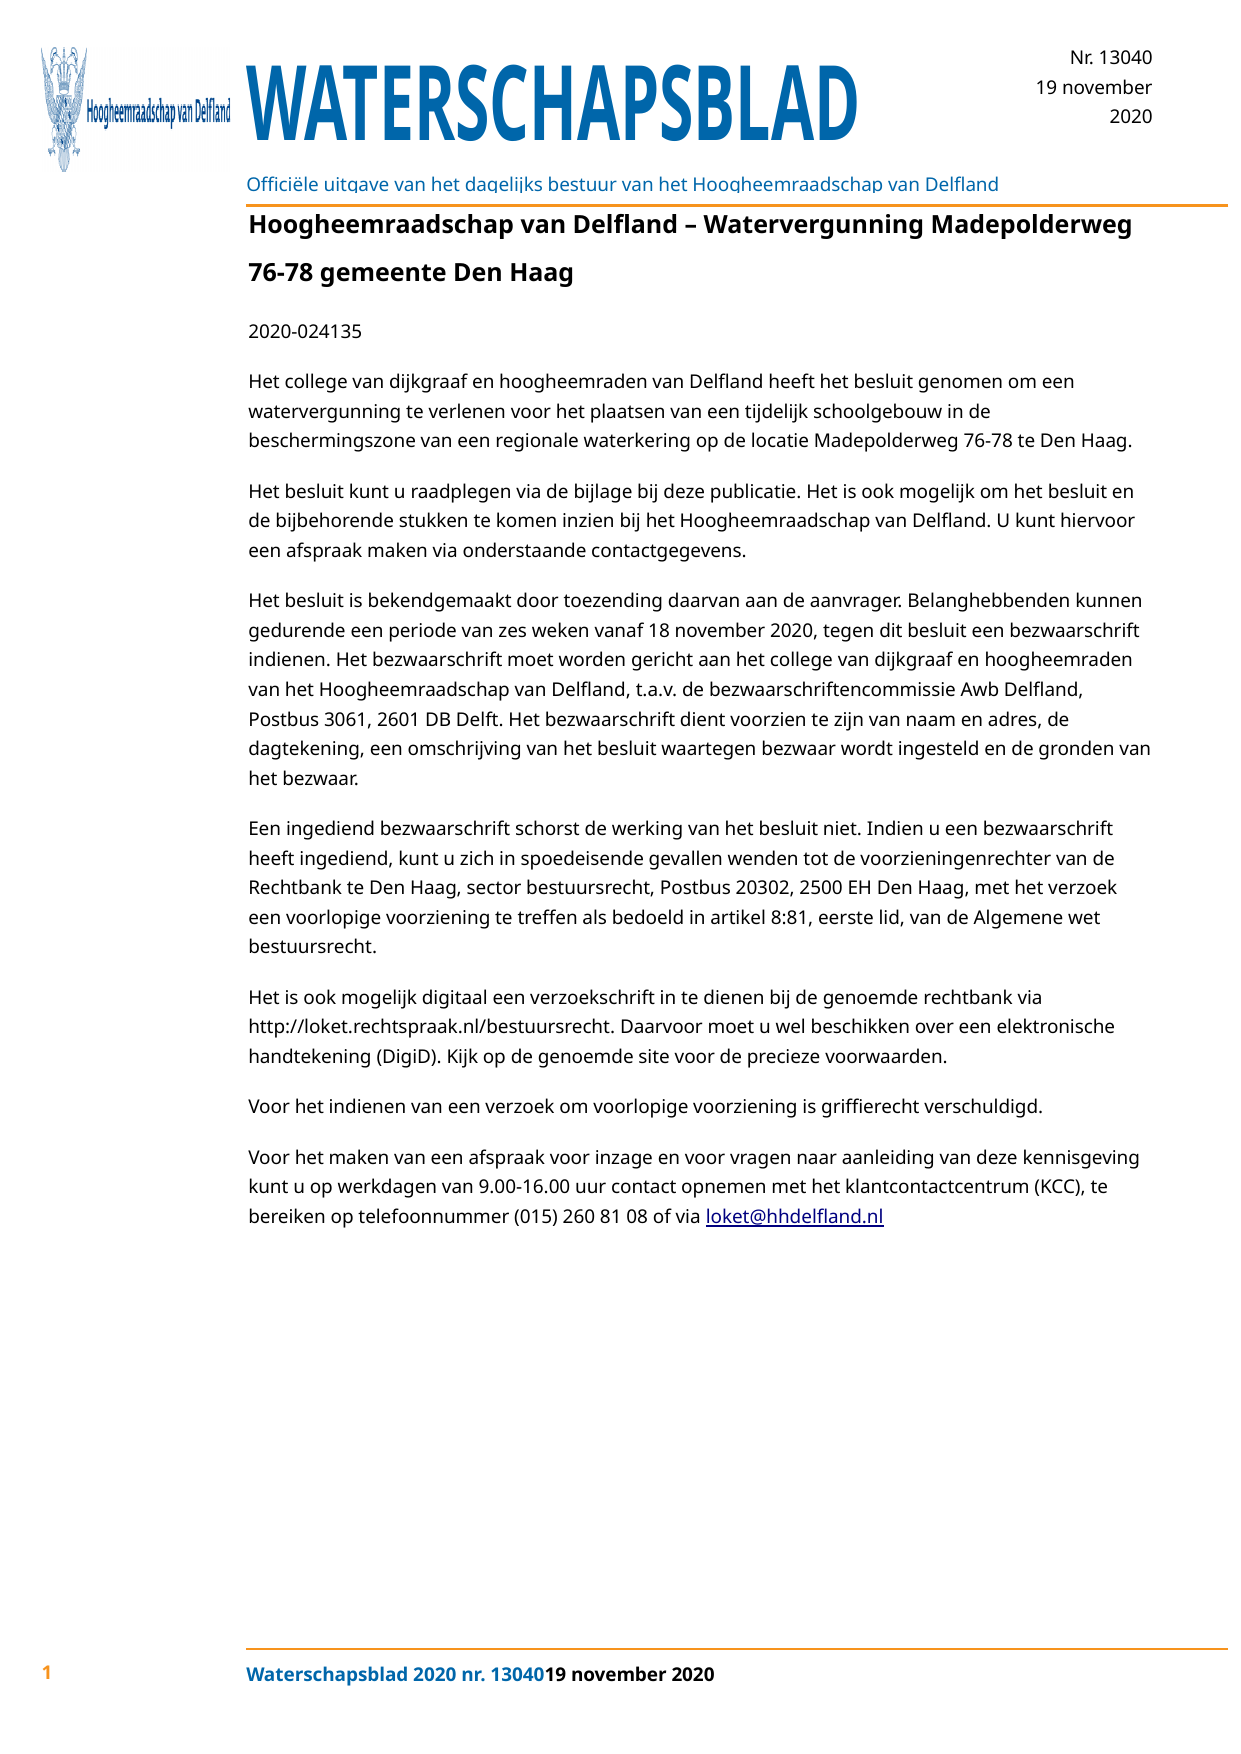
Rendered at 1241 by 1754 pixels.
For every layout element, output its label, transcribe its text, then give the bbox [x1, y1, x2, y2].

text 2020-024135 [248, 318, 1152, 344]
text Voor het maken van een afspraak voor inzage en voor vragen naar aanleiding van deze kennisgeving kunt u op werkdagen van 9.00-16.00 uur contact opnemen met het klantcontactcentrum (KCC), te bereiken op telefoonnummer (015) 260 81 08 of via loket@hhdelfland.nl [248, 1144, 1152, 1229]
text Voor het indienen van een verzoek om voorlopige voorziening is griffierecht verschuldigd. [248, 1094, 1152, 1119]
text Het besluit kunt u raadplegen via de bijlage bij deze publicatie. Het is ook mogelijk om het besluit en de bijbehorende stukken te komen inzien bij het Hoogheemraadschap van Delfland. U kunt hiervoor een afspraak maken via onderstaande contactgegevens. [248, 478, 1152, 563]
text Een ingediend bezwaarschrift schorst de werking van het besluit niet. Indien u een bezwaarschrift heeft ingediend, kunt u zich in spoedeisende gevallen wenden tot de voorzieningenrechter van de Rechtbank te Den Haag, sector bestuursrecht, Postbus 20302, 2500 EH Den Haag, met het verzoek een voorlopige voorziening te treffen als bedoeld in artikel 8:81, eerste lid, van de Algemene wet bestuursrecht. [248, 815, 1152, 959]
text Het besluit is bekendgemaakt door toezending daarvan aan de aanvrager. Belanghebbenden kunnen gedurende een periode van zes weken vanaf 18 november 2020, tegen dit besluit een bezwaarschrift indienen. Het bezwaarschrift moet worden gericht aan het college van dijkgraaf en hoogheemraden van het Hoogheemraadschap van Delfland, t.a.v. de bezwaarschriftencommissie Awb Delfland, Postbus 3061, 2601 DB Delft. Het bezwaarschrift dient voorzien te zijn van naam en adres, de dagtekening, een omschrijving van het besluit waartegen bezwaar wordt ingesteld en de gronden van het bezwaar. [248, 587, 1152, 791]
picture [41, 47, 231, 172]
text Het is ook mogelijk digitaal een verzoekschrift in te dienen bij de genoemde rechtbank via http://loket.rechtspraak.nl/bestuursrecht. Daarvoor moet u wel beschikken over een elektronische handtekening (DigiD). Kijk op de genoemde site voor de precieze voorwaarden. [248, 984, 1152, 1069]
text Hoogheemraadschap van Delfland – Watervergunning Madepolderweg 76-78 gemeente Den Haag [248, 207, 1152, 288]
text Het college van dijkgraaf en hoogheemraden van Delfland heeft het besluit genomen om een watervergunning te verlenen voor het plaatsen van een tijdelijk schoolgebouw in de beschermingszone van een regionale waterkering op de locatie Madepolderweg 76-78 te Den Haag. [248, 368, 1152, 453]
